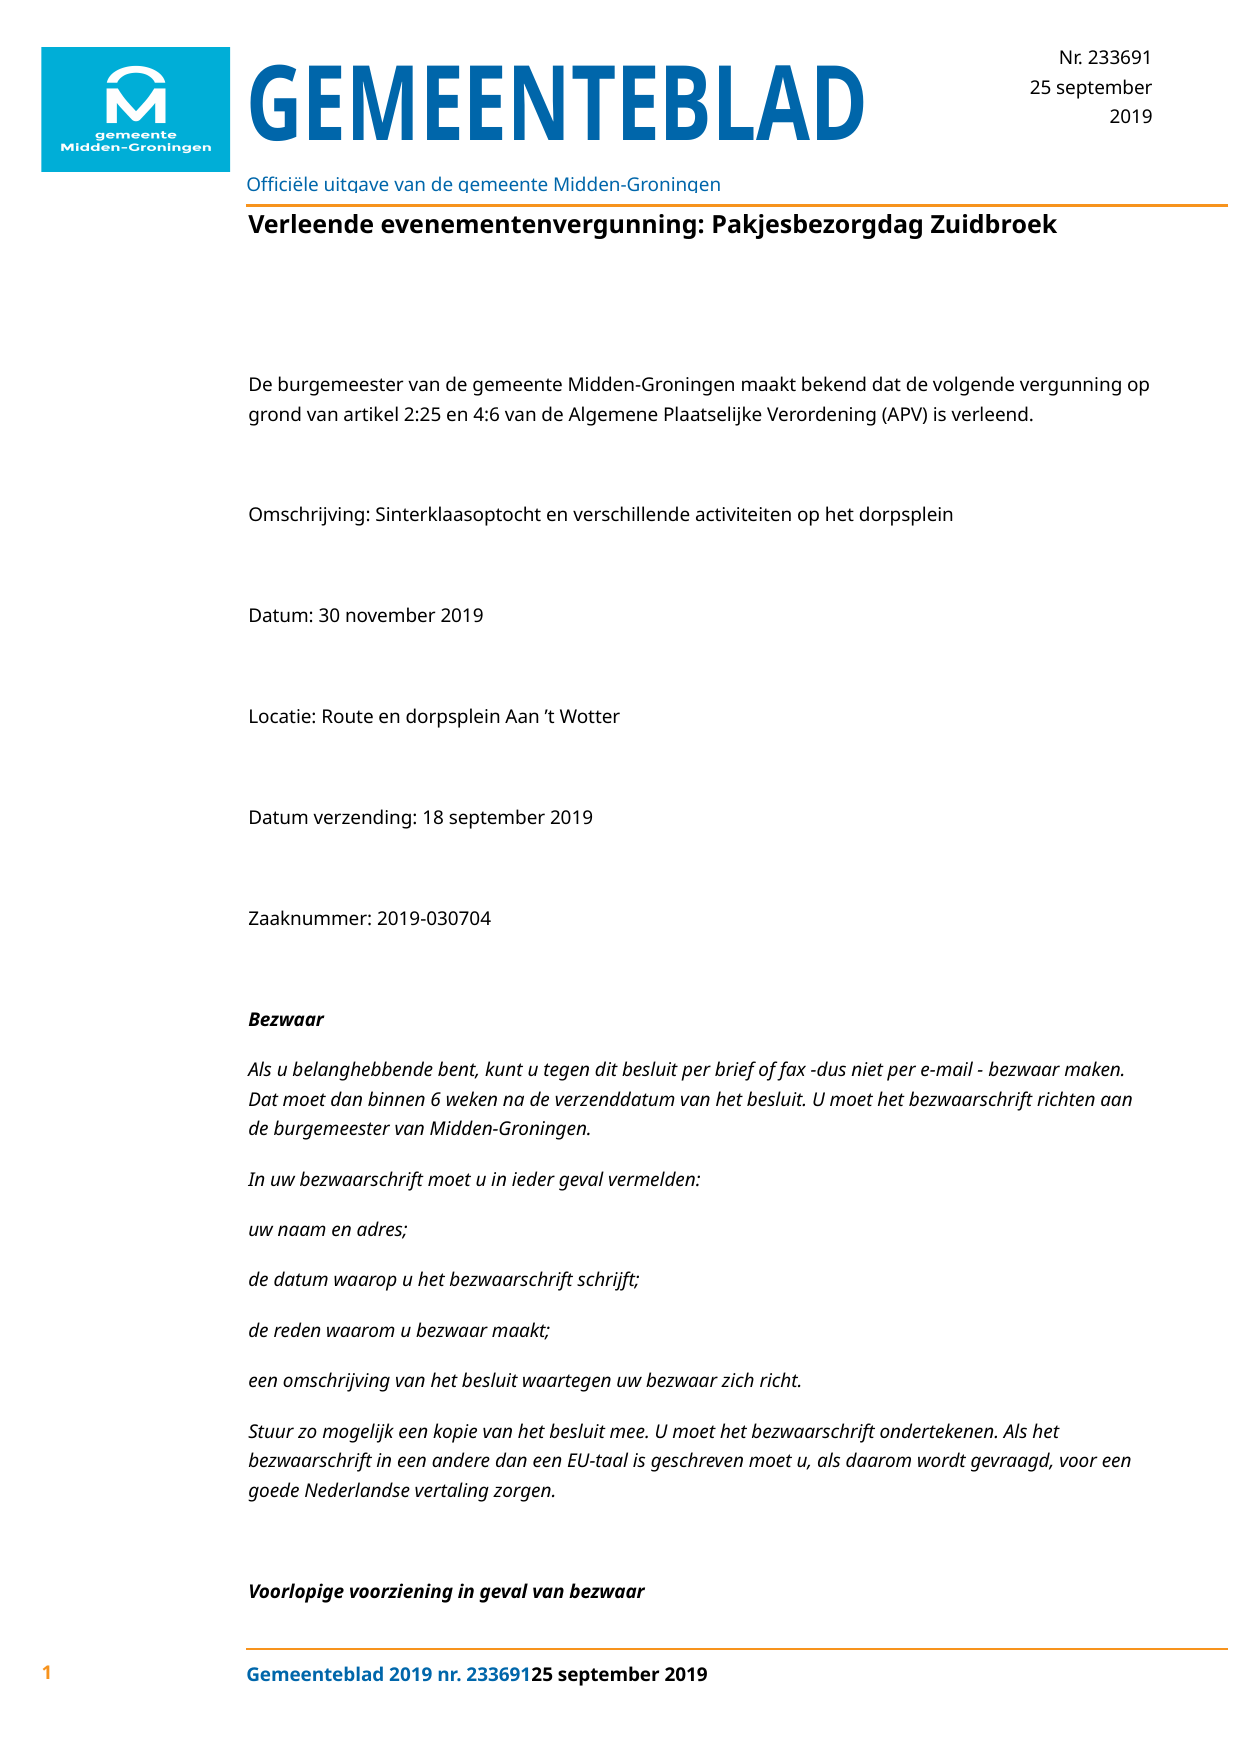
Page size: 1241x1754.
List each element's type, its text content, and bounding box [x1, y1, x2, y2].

text Zaaknummer: 2019-030704 [248, 905, 1152, 931]
text de reden waarom u bezwaar maakt; [248, 1317, 1152, 1343]
text de datum waarop u het bezwaarschrift schrijft; [248, 1267, 1152, 1292]
picture [108, 66, 164, 82]
text Als u belanghebbende bent, kunt u tegen dit besluit per brief of fax -dus niet per e-mail - bezwaar maken. Dat moet dan binnen 6 weken na de verzenddatum van het besluit. U moet het bezwaarschrift richten aan de burgemeester van Midden-Groningen. [248, 1056, 1152, 1141]
text Bezwaar [248, 1006, 1152, 1031]
picture [184, 146, 190, 153]
text Datum verzending: 18 september 2019 [248, 804, 1152, 830]
text In uw bezwaarschrift moet u in ieder geval vermelden: [248, 1166, 1152, 1191]
text Stuur zo mogelijk een kopie van het besluit mee. U moet het bezwaarschrift ondertekenen. Als het bezwaarschrift in een andere dan een EU-taal is geschreven moet u, als daarom wordt gevraagd, voor een goede Nederlandse vertaling zorgen. [248, 1418, 1152, 1503]
picture [107, 89, 165, 122]
text De burgemeester van de gemeente Midden-Groningen maakt bekend dat de volgende vergunning op grond van artikel 2:25 en 4:6 van de Algemene Plaatselijke Verordening (APV) is verleend. [248, 371, 1152, 426]
text Voorlopige voorziening in geval van bezwaar [248, 1578, 1152, 1603]
text Omschrijving: Sinterklaasoptocht en verschillende activiteiten op het dorpsplein [248, 502, 1152, 527]
text uw naam en adres; [248, 1216, 1152, 1242]
text Locatie: Route en dorpsplein Aan ’t Wotter [248, 703, 1152, 729]
text Datum: 30 november 2019 [248, 602, 1152, 628]
text een omschrijving van het besluit waartegen uw bezwaar zich richt. [248, 1367, 1152, 1393]
text Verleende evenementenvergunning: Pakjesbezorgdag Zuidbroek [248, 207, 1152, 241]
